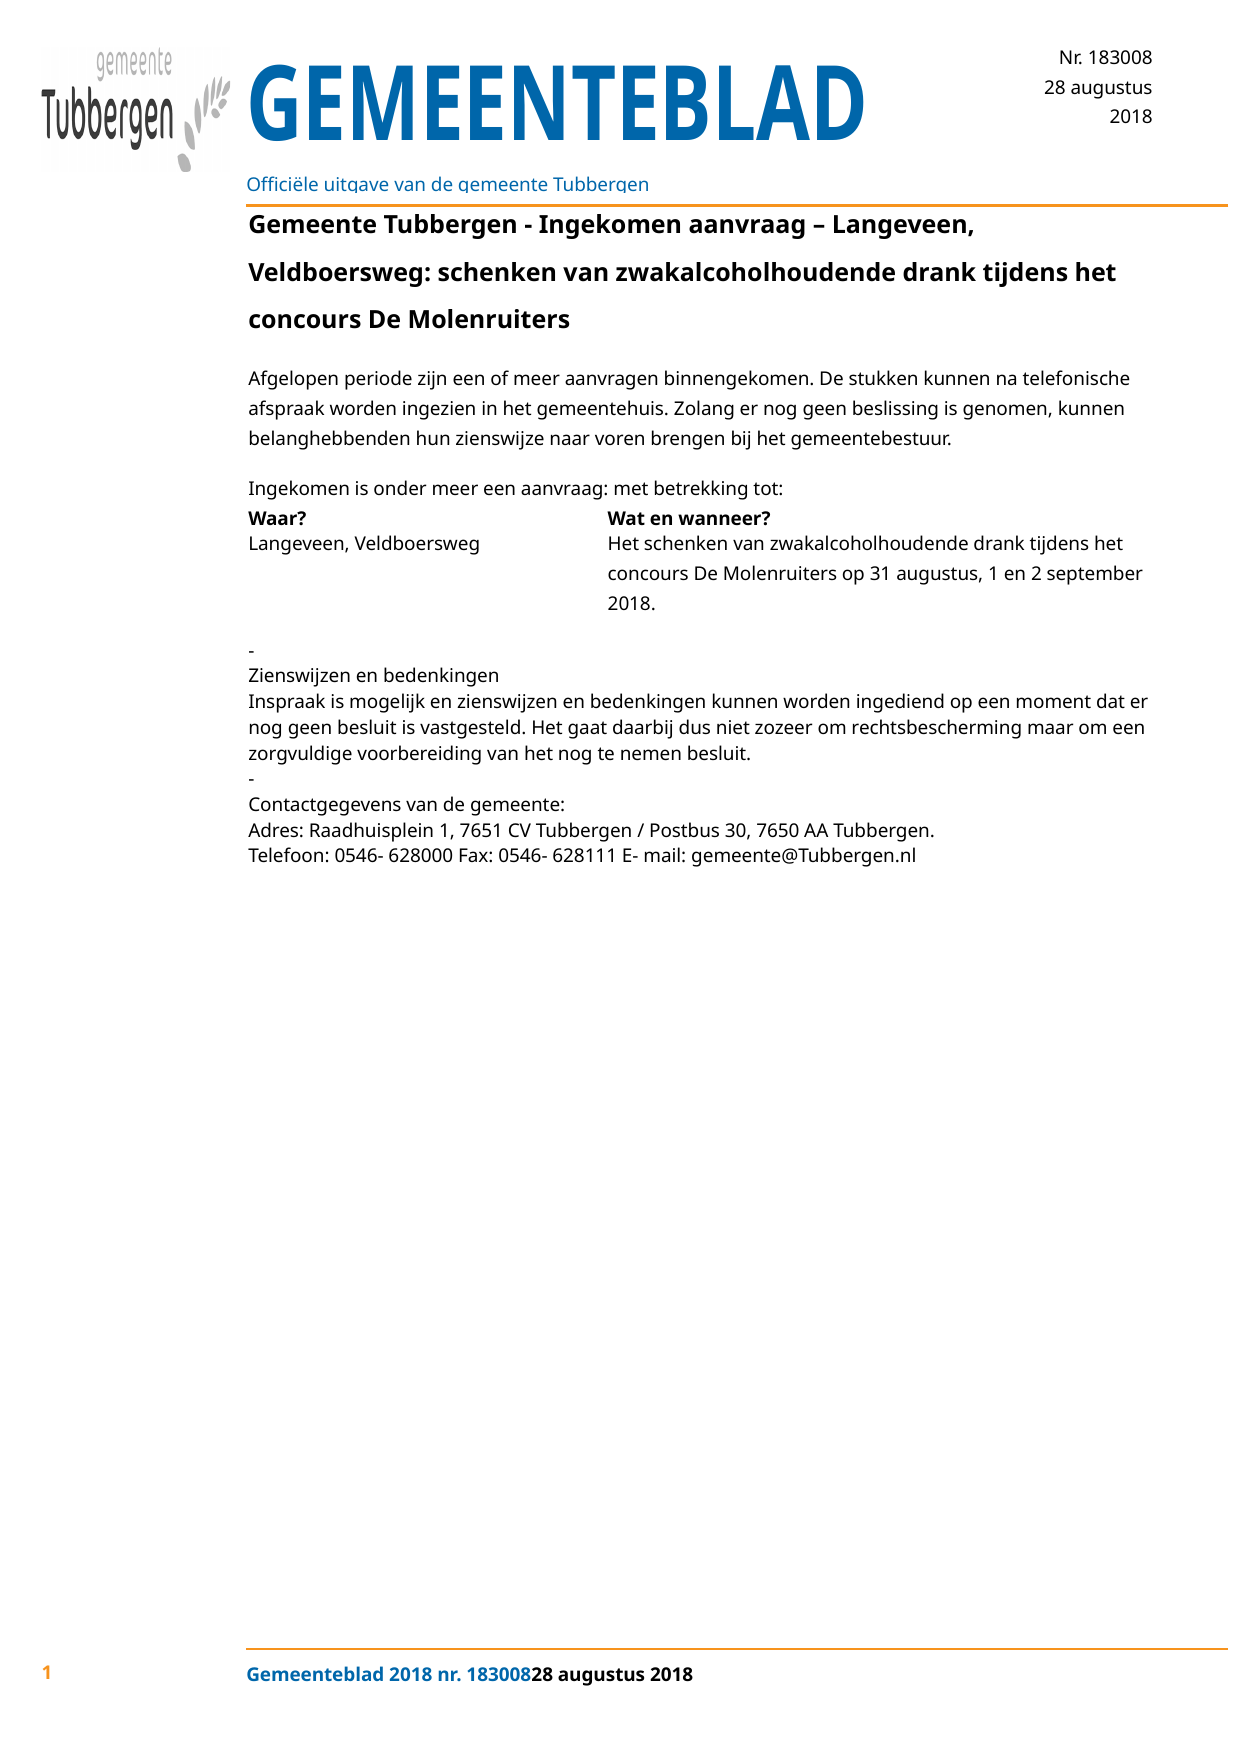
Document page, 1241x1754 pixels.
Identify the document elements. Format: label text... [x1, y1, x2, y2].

text - [248, 637, 1152, 663]
text - [248, 766, 1152, 791]
table_cell Langeveen, Veldboersweg [248, 531, 607, 615]
table_cell Het schenken van zwakalcoholhoudende drank tijdens het concours De Molenruiters op 31 augustus, 1 en 2 september 2018. [608, 531, 1152, 615]
text Inspraak is mogelijk en zienswijzen en bedenkingen kunnen worden ingediend op een moment dat er nog geen besluit is vastgesteld. Het gaat daarbij dus niet zozeer om rechtsbescherming maar om een zorgvuldige voorbereiding van het nog te nemen besluit. [248, 688, 1152, 766]
text Ingekomen is onder meer een aanvraag: met betrekking tot: [248, 475, 1152, 501]
text Gemeente Tubbergen - Ingekomen aanvraag – Langeveen, Veldboersweg: schenken van zwakalcoholhoudende drank tijdens het concours De Molenruiters [248, 207, 1152, 336]
text Adres: Raadhuisplein 1, 7651 CV Tubbergen / Postbus 30, 7650 AA Tubbergen. [248, 817, 1152, 843]
text Contactgegevens van de gemeente: [248, 791, 1152, 817]
text Zienswijzen en bedenkingen [248, 663, 1152, 688]
table_header Wat en wanneer? [608, 505, 1152, 531]
table_header Waar? [248, 505, 607, 531]
text Afgelopen periode zijn een of meer aanvragen binnengekomen. De stukken kunnen na telefonische afspraak worden ingezien in het gemeentehuis. Zolang er nog geen beslissing is genomen, kunnen belanghebbenden hun zienswijze naar voren brengen bij het gemeentebestuur. [248, 366, 1152, 450]
text Telefoon: 0546- 628000 Fax: 0546- 628111 E- mail: gemeente@Tubbergen.nl [248, 843, 1152, 868]
picture [41, 47, 231, 172]
